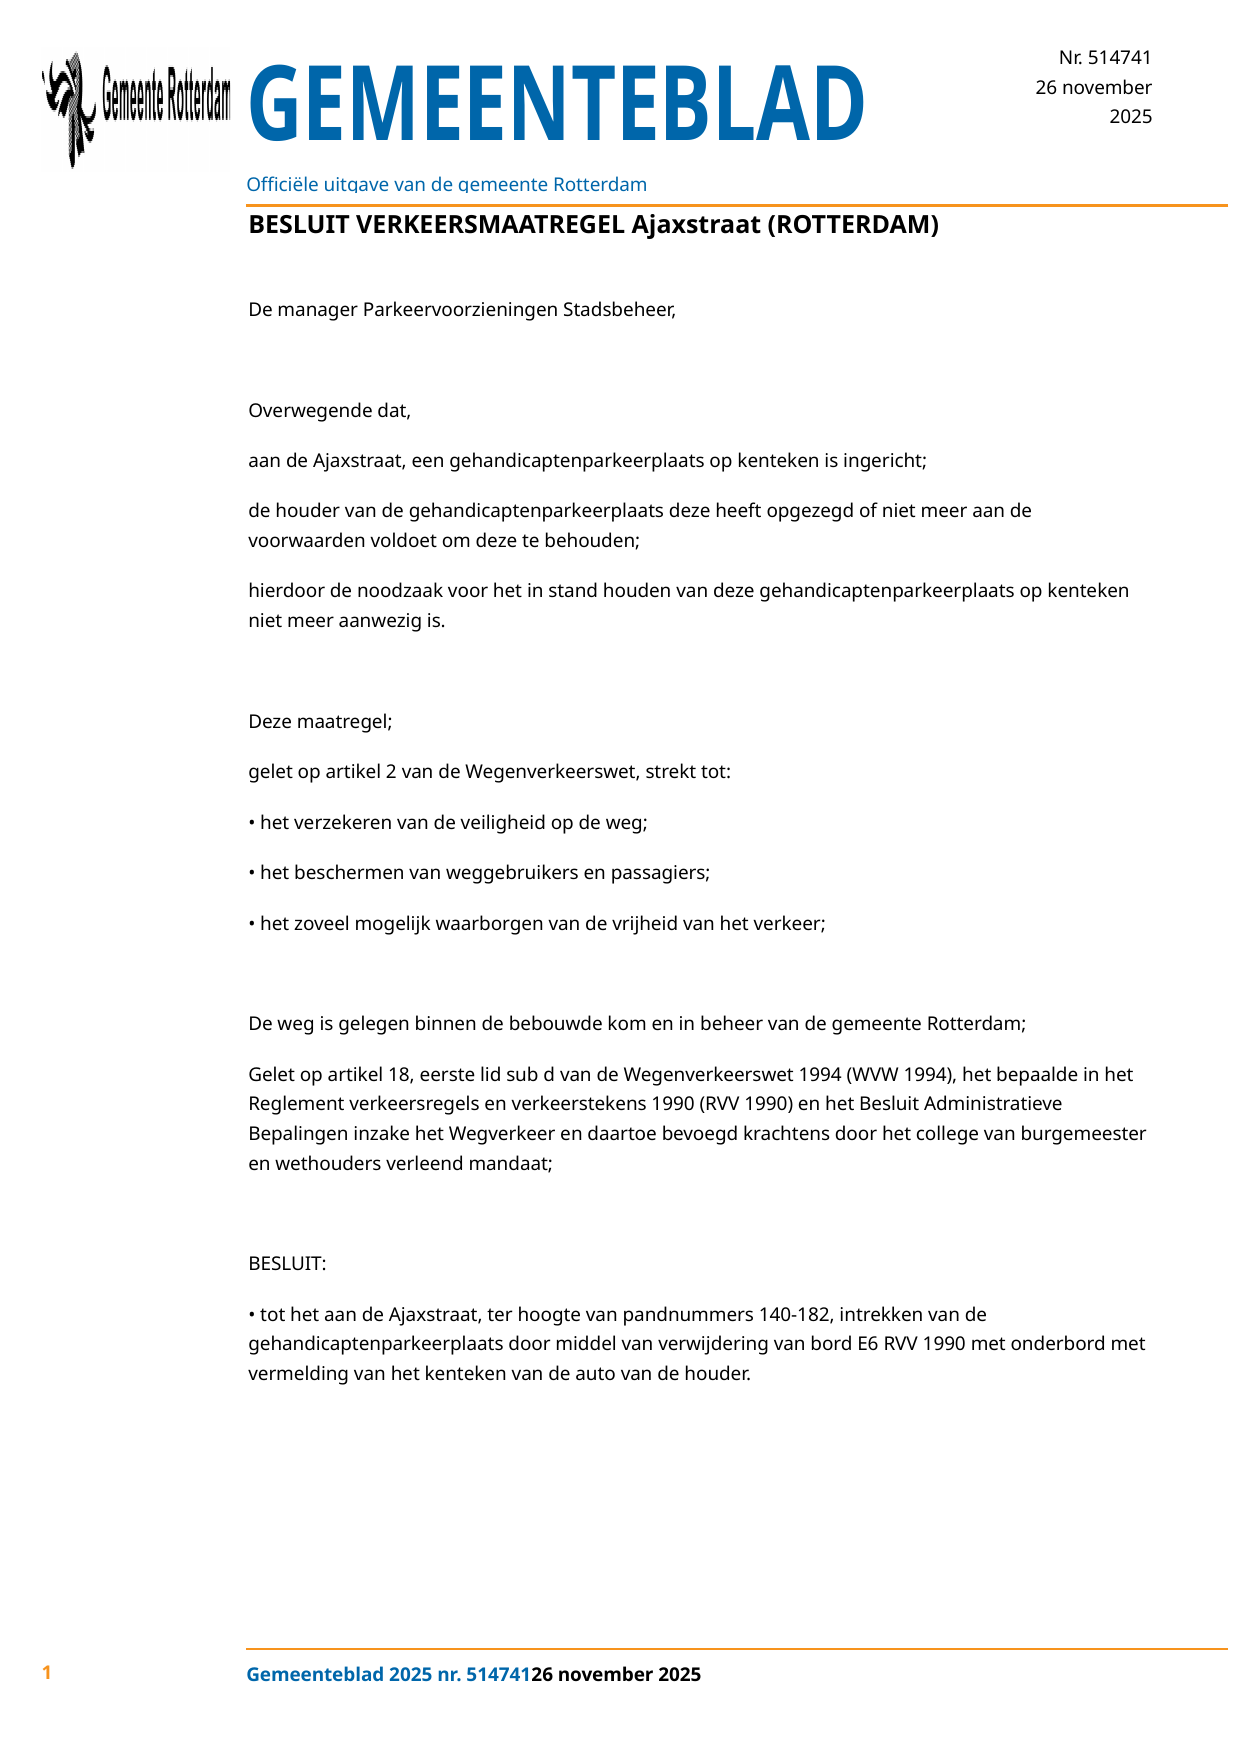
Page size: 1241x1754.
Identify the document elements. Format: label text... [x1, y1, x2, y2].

text • het verzekeren van de veiligheid op de weg; [248, 809, 1152, 835]
text hierdoor de noodzaak voor het in stand houden van deze gehandicaptenparkeerplaats op kenteken niet meer aanwezig is. [248, 578, 1152, 633]
text aan de Ajaxstraat, een gehandicaptenparkeerplaats op kenteken is ingericht; [248, 447, 1152, 473]
text Overwegende dat, [248, 397, 1152, 423]
text Deze maatregel; [248, 708, 1152, 734]
picture [41, 47, 231, 172]
text BESLUIT VERKEERSMAATREGEL Ajaxstraat (ROTTERDAM) [248, 207, 1152, 241]
text gelet op artikel 2 van de Wegenverkeerswet, strekt tot: [248, 758, 1152, 784]
text Gelet op artikel 18, eerste lid sub d van de Wegenverkeerswet 1994 (WVW 1994), het bepaalde in het Reglement verkeersregels en verkeerstekens 1990 (RVV 1990) en het Besluit Administratieve Bepalingen inzake het Wegverkeer en daartoe bevoegd krachtens door het college van burgemeester en wethouders verleend mandaat; [248, 1061, 1152, 1176]
text De manager Parkeervoorzieningen Stadsbeheer, [248, 296, 1152, 322]
text BESLUIT: [248, 1251, 1152, 1276]
text De weg is gelegen binnen de bebouwde kom en in beheer van de gemeente Rotterdam; [248, 1011, 1152, 1036]
text • tot het aan de Ajaxstraat, ter hoogte van pandnummers 140-182, intrekken van de gehandicaptenparkeerplaats door middel van verwijdering van bord E6 RVV 1990 met onderbord met vermelding van het kenteken van de auto van de houder. [248, 1301, 1152, 1386]
text • het zoveel mogelijk waarborgen van de vrijheid van het verkeer; [248, 910, 1152, 936]
text • het beschermen van weggebruikers en passagiers; [248, 859, 1152, 885]
text de houder van de gehandicaptenparkeerplaats deze heeft opgezegd of niet meer aan de voorwaarden voldoet om deze te behouden; [248, 498, 1152, 553]
